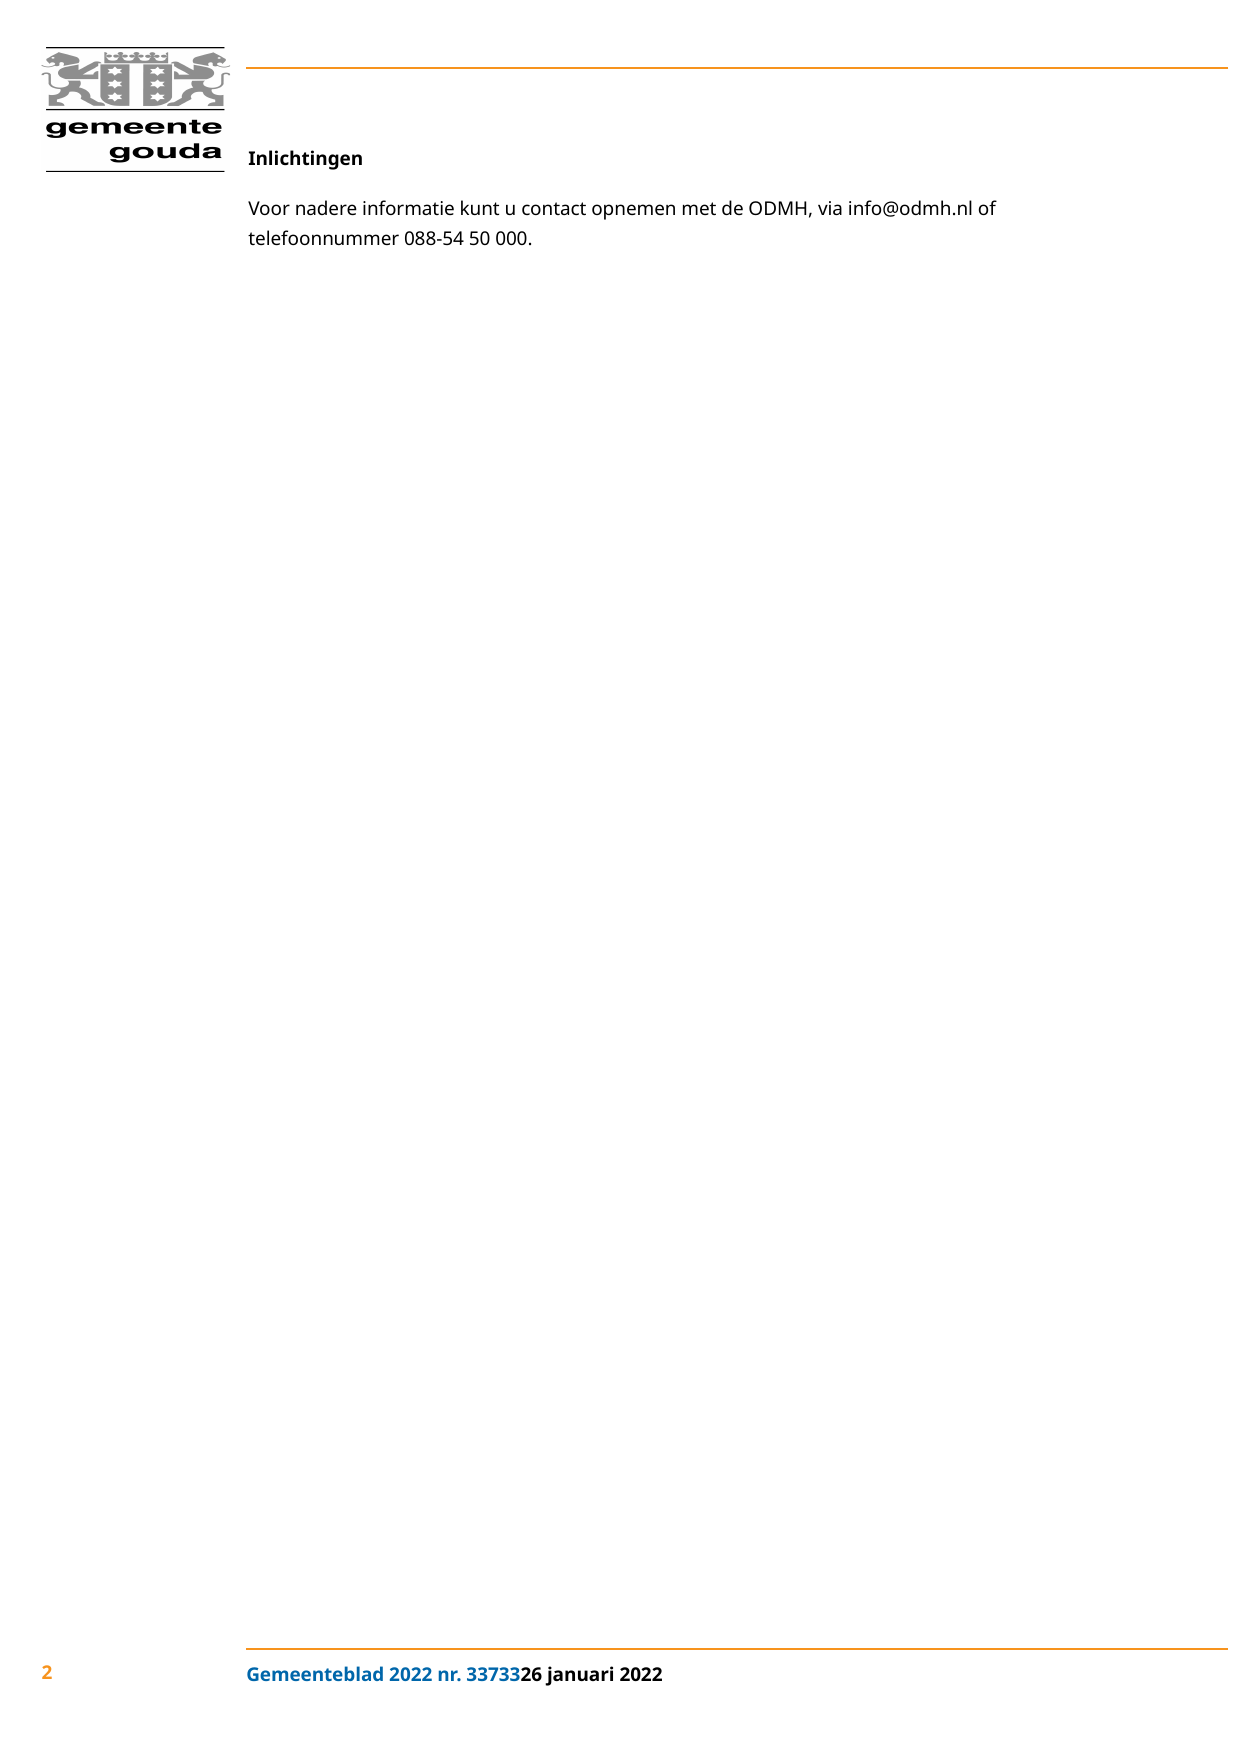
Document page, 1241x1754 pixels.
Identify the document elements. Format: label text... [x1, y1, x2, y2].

text Voor nadere informatie kunt u contact opnemen met de ODMH, via info@odmh.nl of telefoonnummer 088-54 50 000. [248, 196, 1152, 251]
text Inlichtingen [248, 145, 1152, 171]
picture [41, 47, 231, 172]
